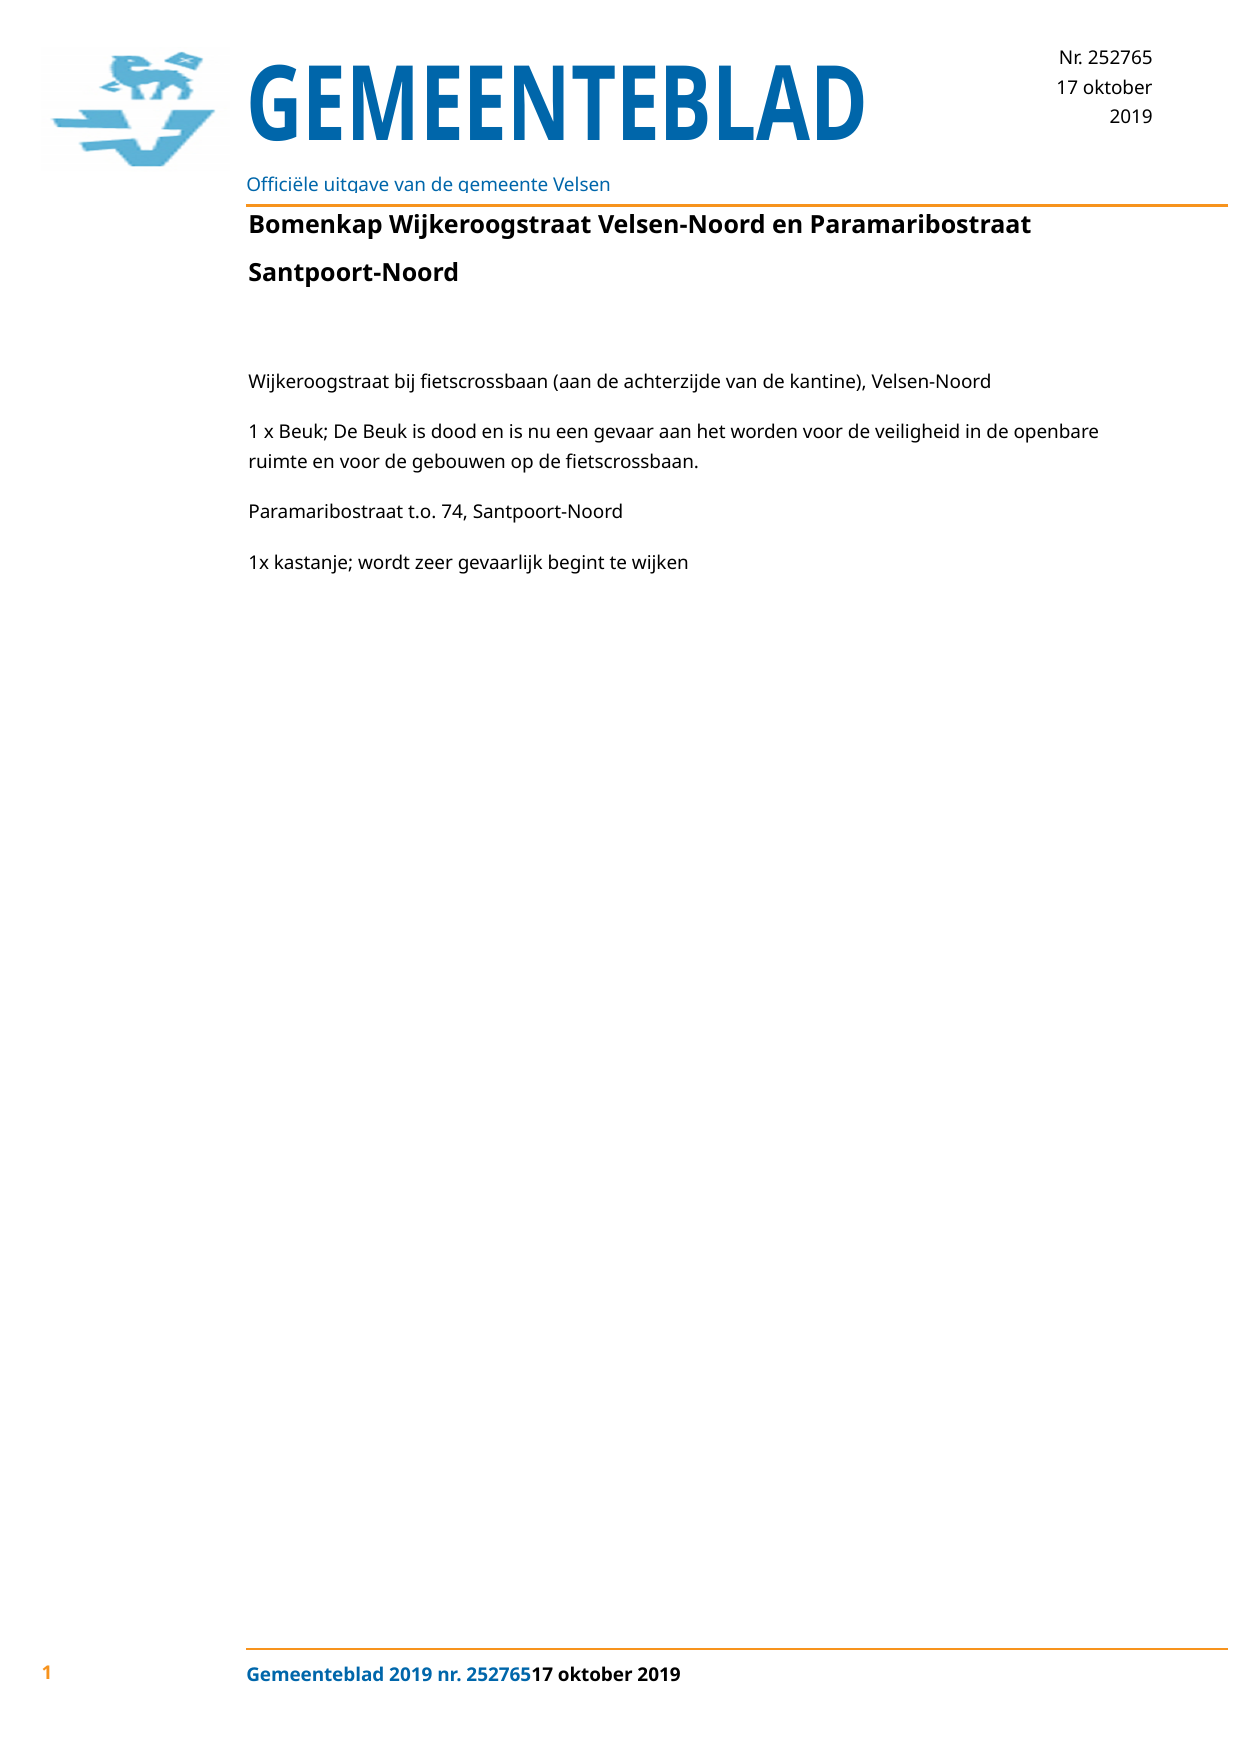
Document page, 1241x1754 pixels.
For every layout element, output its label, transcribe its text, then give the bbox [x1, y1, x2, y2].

text Wijkeroogstraat bij fietscrossbaan (aan de achterzijde van de kantine), Velsen-Noord [248, 368, 1152, 394]
text Paramaribostraat t.o. 74, Santpoort-Noord [248, 499, 1152, 524]
text Bomenkap Wijkeroogstraat Velsen-Noord en Paramaribostraat Santpoort-Noord [248, 207, 1152, 288]
text 1 x Beuk; De Beuk is dood en is nu een gevaar aan het worden voor de veiligheid in de openbare ruimte en voor de gebouwen op de fietscrossbaan. [248, 419, 1152, 474]
picture [41, 47, 231, 172]
text 1x kastanje; wordt zeer gevaarlijk begint te wijken [248, 549, 1152, 575]
